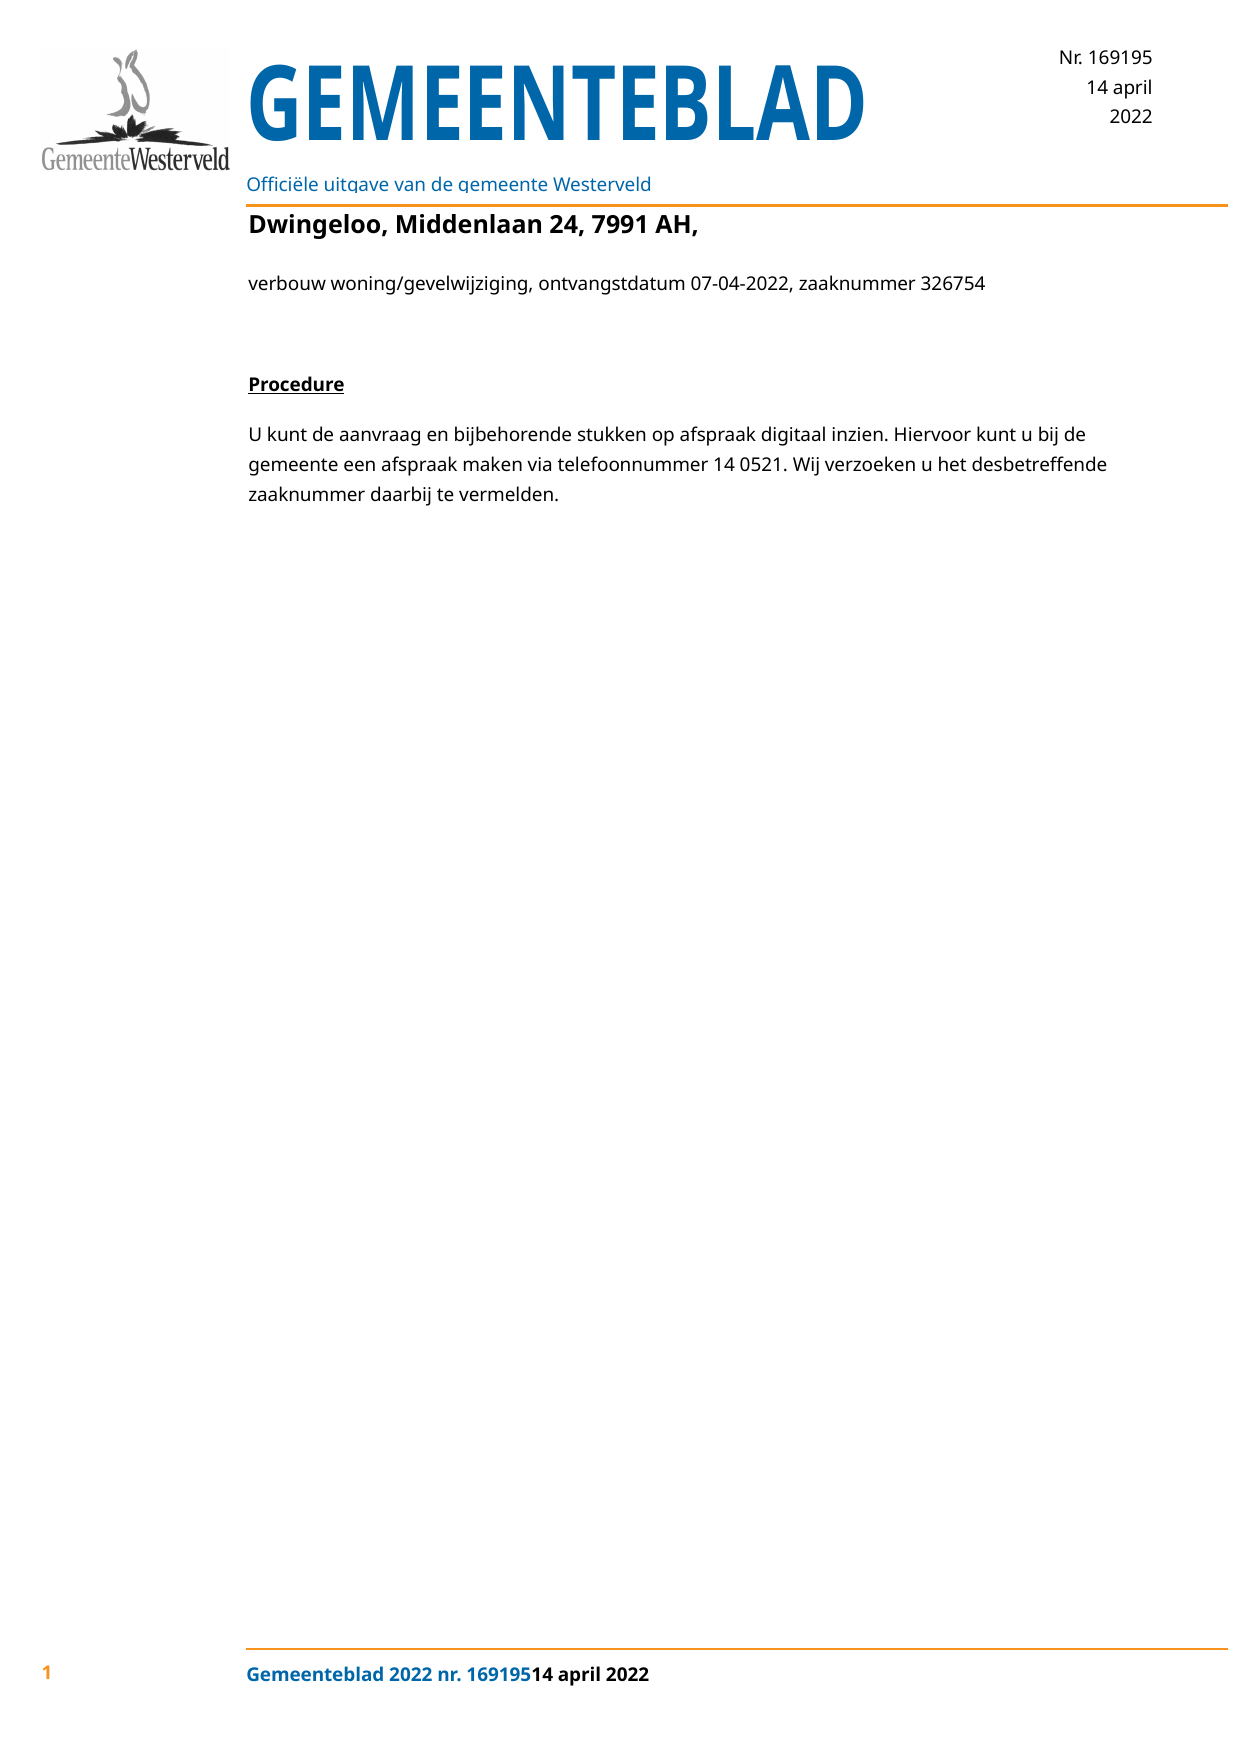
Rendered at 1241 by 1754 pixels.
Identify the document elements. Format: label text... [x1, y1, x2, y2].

text Dwingeloo, Middenlaan 24, 7991 AH, [248, 207, 1152, 241]
text Procedure [248, 371, 1152, 397]
picture [41, 47, 231, 172]
text U kunt de aanvraag en bijbehorende stukken op afspraak digitaal inzien. Hiervoor kunt u bij de gemeente een afspraak maken via telefoonnummer 14 0521. Wij verzoeken u het desbetreffende zaaknummer daarbij te vermelden. [248, 422, 1152, 506]
text verbouw woning/gevelwijziging, ontvangstdatum 07-04-2022, zaaknummer 326754 [248, 270, 1152, 296]
